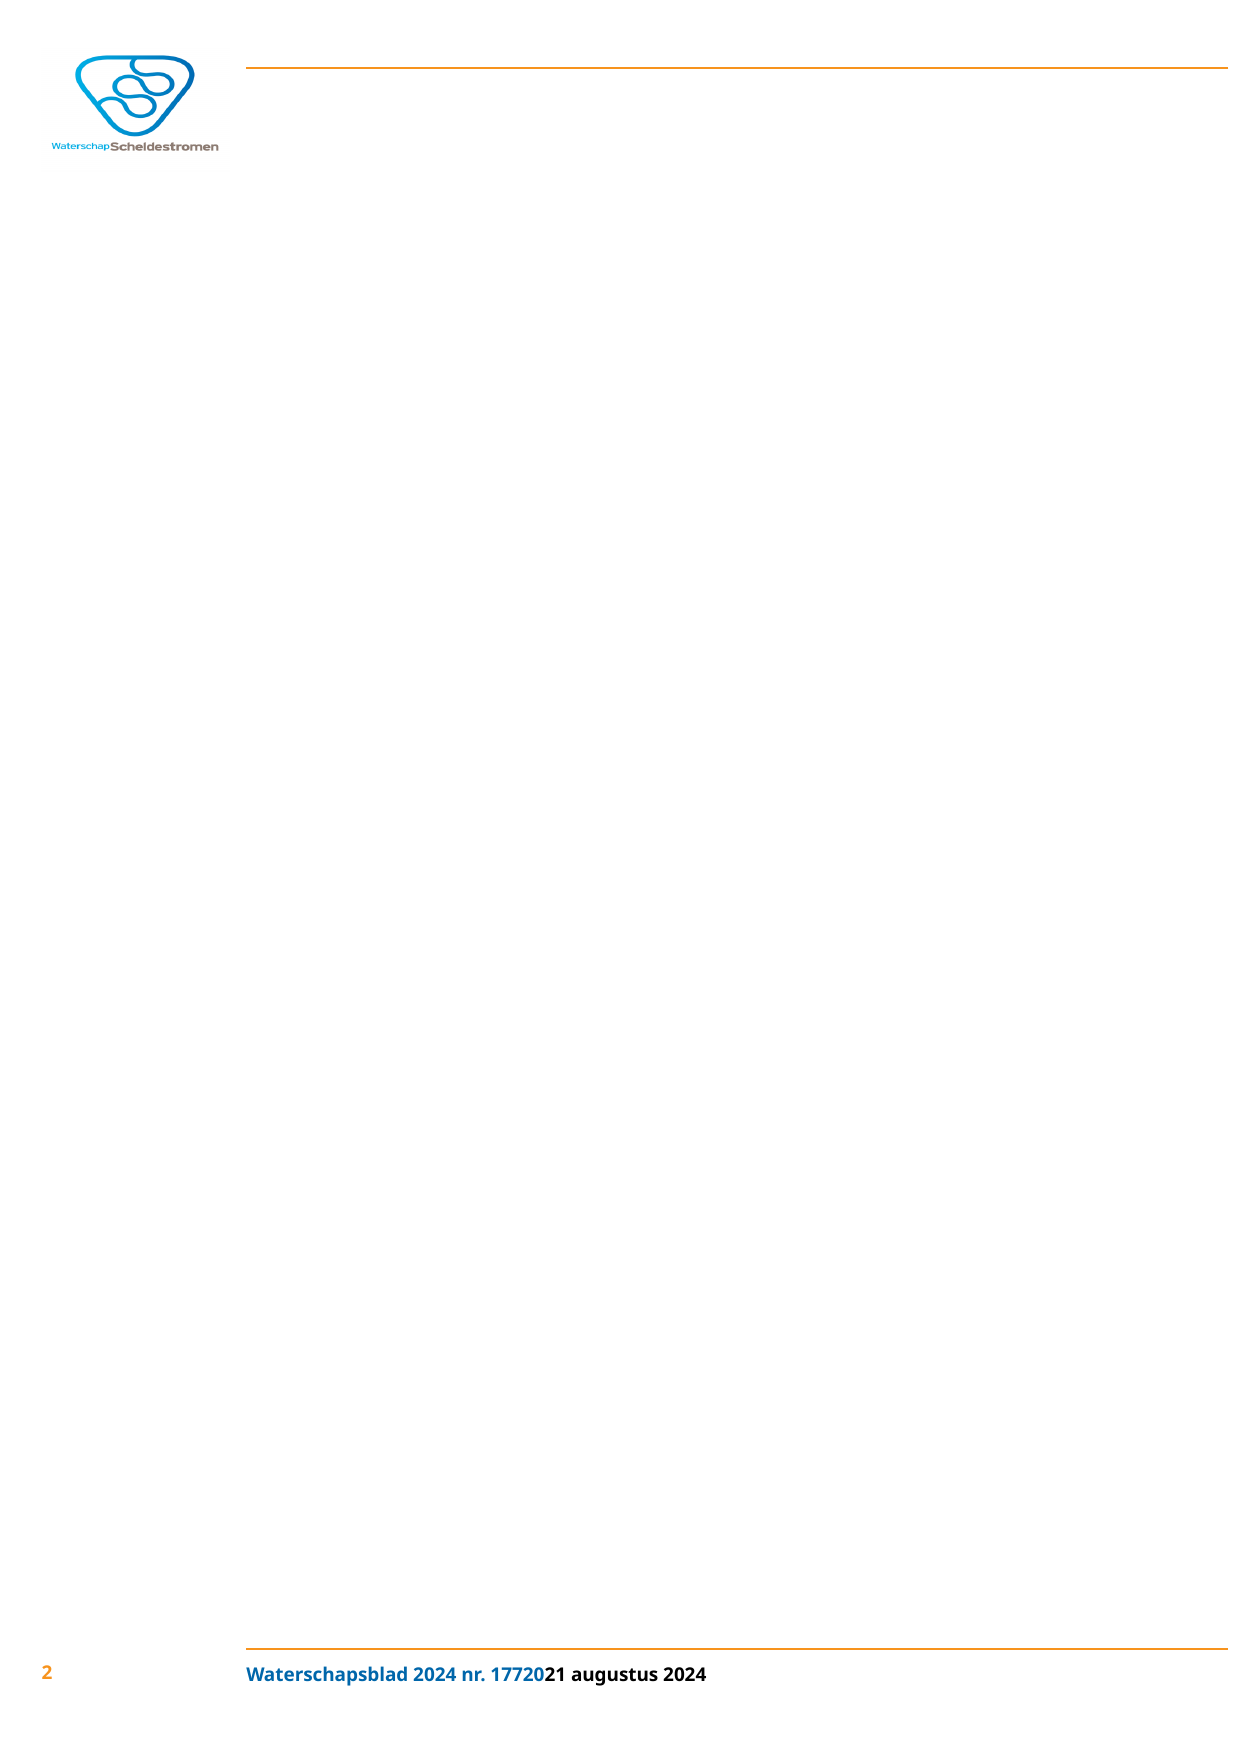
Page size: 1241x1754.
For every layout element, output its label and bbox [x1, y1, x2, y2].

picture [41, 47, 231, 172]
